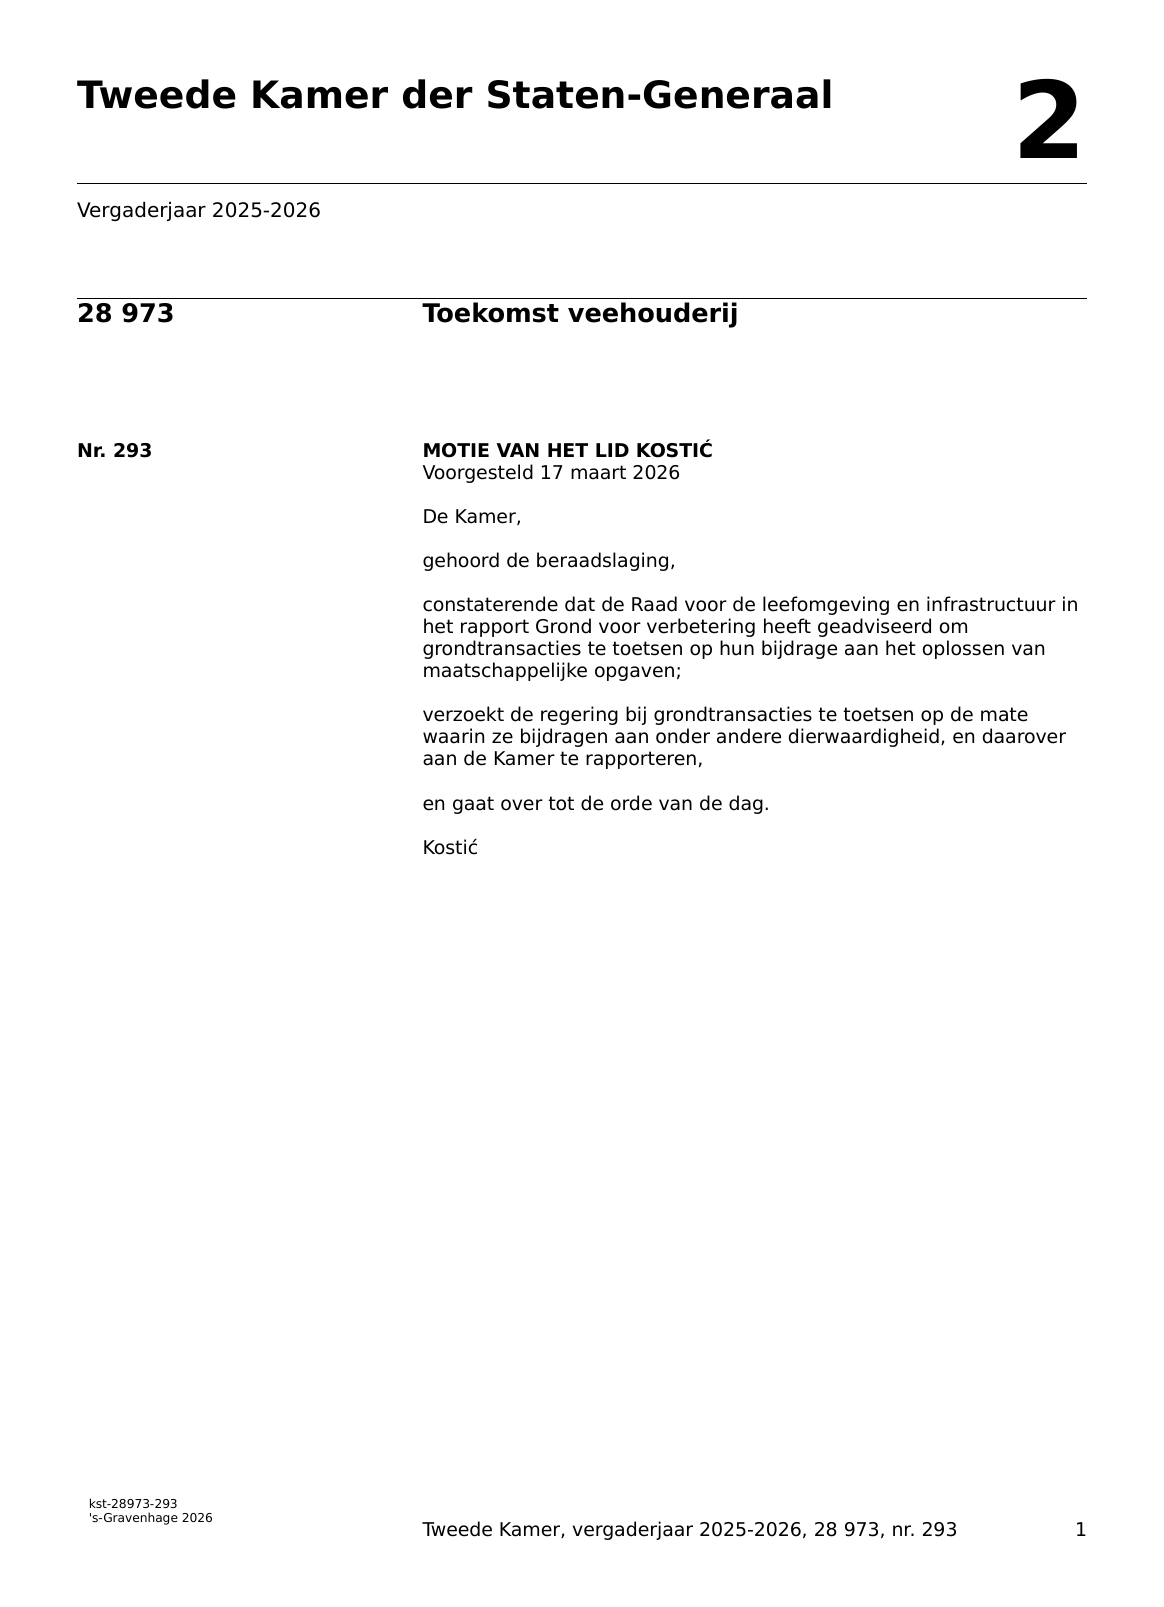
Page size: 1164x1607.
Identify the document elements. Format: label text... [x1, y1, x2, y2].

table_header Tweede Kamer der Staten-Generaal [77, 59, 886, 183]
text Kostić [422, 837, 1087, 858]
text De Kamer, [422, 506, 1087, 528]
text kst-28973-293 [88, 1497, 323, 1511]
text constaterende dat de Raad voor de leefomgeving en infrastructuur in het rapport Grond voor verbetering heeft geadviseerd om grondtransacties te toetsen op hun bijdrage aan het oplossen van maatschappelijke opgaven; [422, 594, 1087, 682]
subtitle Nr. 293 MOTIE VAN HET LID KOSTIĆ [77, 440, 1087, 462]
text en gaat over tot de orde van de dag. [422, 792, 1087, 814]
text gehoord de beraadslaging, [422, 550, 1087, 572]
text Voorgesteld 17 maart 2026 [422, 462, 1087, 484]
table_header 2 [886, 59, 1087, 183]
table_cell Vergaderjaar 2025-2026 [77, 184, 1087, 298]
text verzoekt de regering bij grondtransacties te toetsen op de mate waarin ze bijdragen aan onder andere dierwaardigheid, en daarover aan de Kamer te rapporteren, [422, 704, 1087, 770]
subtitle 28 973 Toekomst veehouderij [77, 299, 1087, 329]
text 's-Gravenhage 2026 [88, 1511, 323, 1525]
